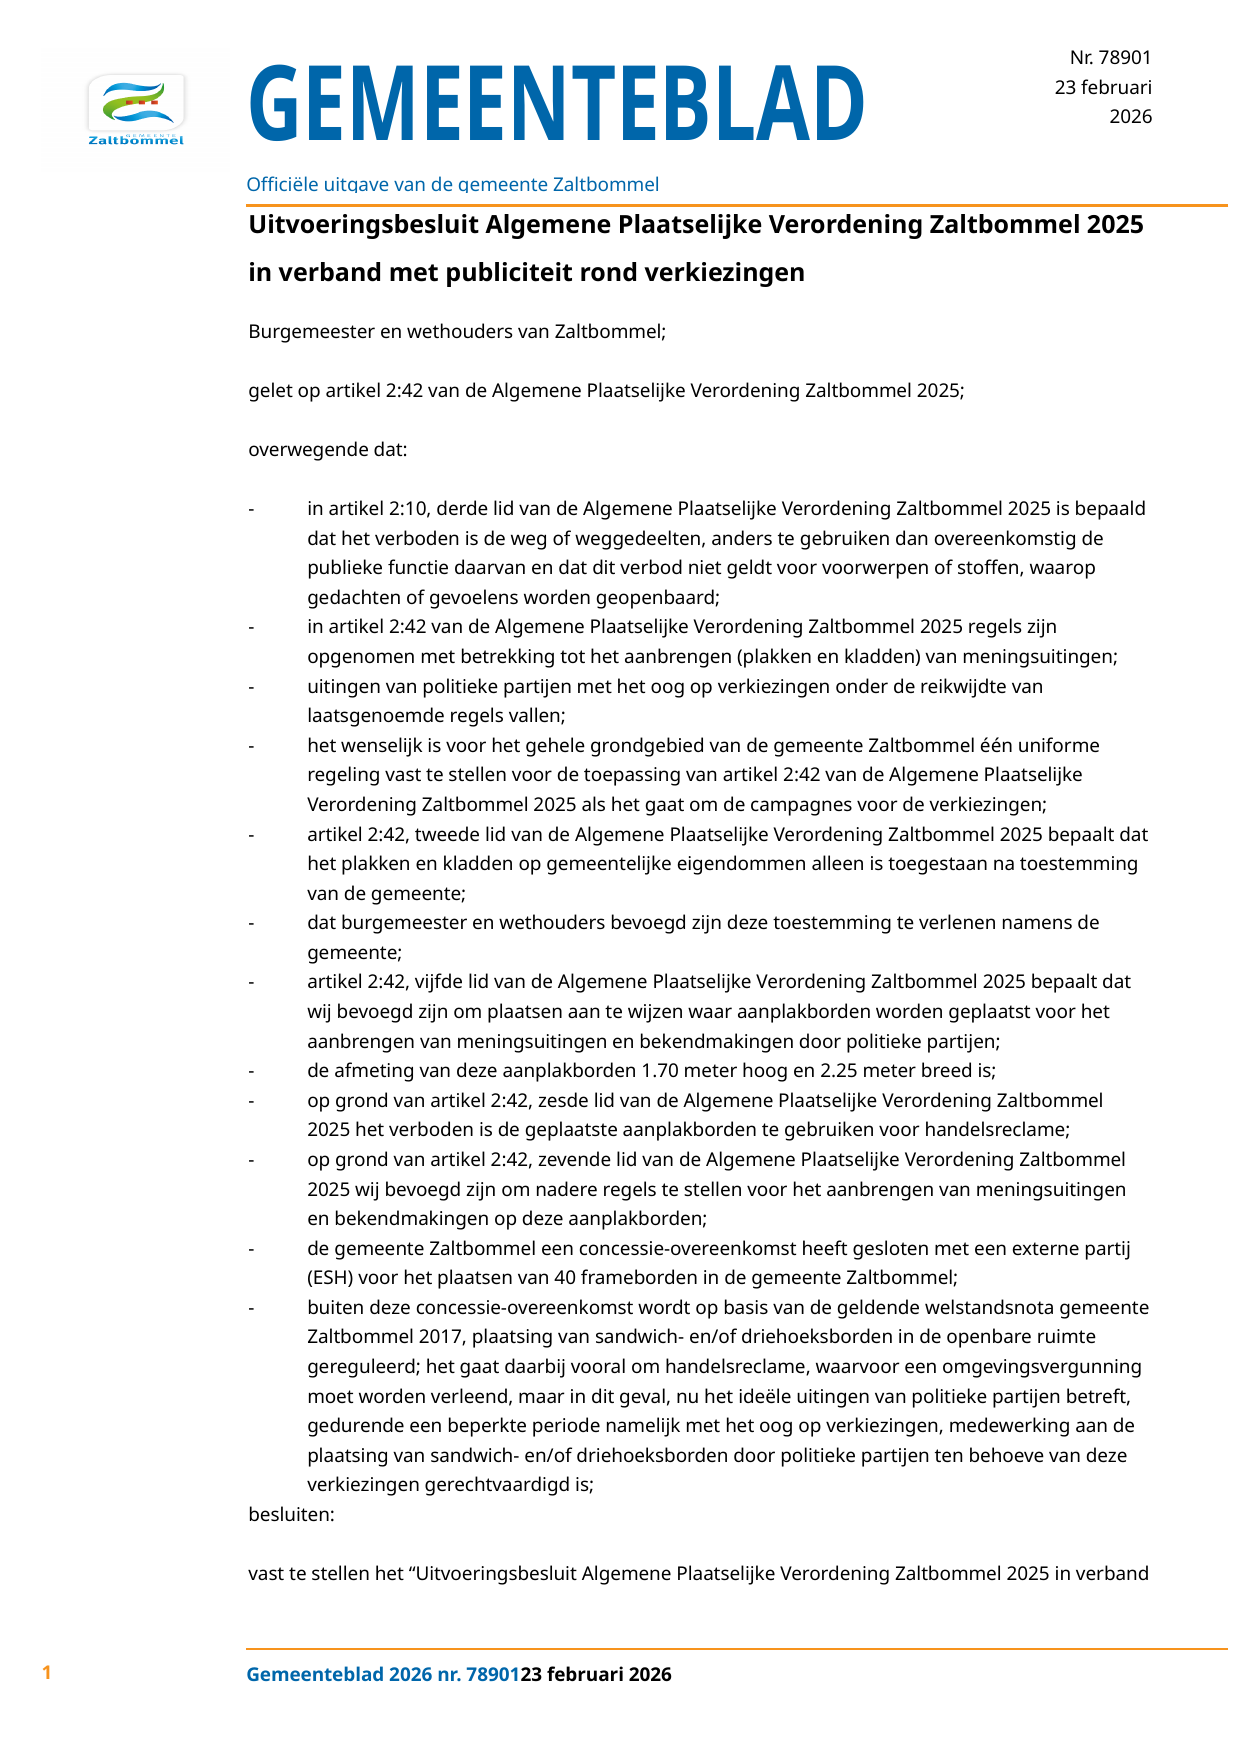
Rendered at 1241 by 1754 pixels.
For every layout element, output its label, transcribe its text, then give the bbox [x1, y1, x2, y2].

list het wenselijk is voor het gehele grondgebied van de gemeente Zaltbommel één uniforme regeling vast te stellen voor de toepassing van artikel 2:42 van de Algemene Plaatselijke Verordening Zaltbommel 2025 als het gaat om de campagnes voor de verkiezingen; [248, 732, 1152, 817]
list de gemeente Zaltbommel een concessie-overeenkomst heeft gesloten met een externe partij (ESH) voor het plaatsen van 40 frameborden in de gemeente Zaltbommel; [248, 1235, 1152, 1290]
list de afmeting van deze aanplakborden 1.70 meter hoog en 2.25 meter breed is; [248, 1057, 1152, 1083]
list op grond van artikel 2:42, zevende lid van de Algemene Plaatselijke Verordening Zaltbommel 2025 wij bevoegd zijn om nadere regels te stellen voor het aanbrengen van meningsuitingen en bekendmakingen op deze aanplakborden; [248, 1146, 1152, 1231]
text Burgemeester en wethouders van Zaltbommel; [248, 318, 1152, 344]
list buiten deze concessie-overeenkomst wordt op basis van de geldende welstandsnota gemeente Zaltbommel 2017, plaatsing van sandwich- en/of driehoeksborden in de openbare ruimte gereguleerd; het gaat daarbij vooral om handelsreclame, waarvoor een omgevingsvergunning moet worden verleend, maar in dit geval, nu het ideële uitingen van politieke partijen betreft, gedurende een beperkte periode namelijk met het oog op verkiezingen, medewerking aan de plaatsing van sandwich- en/of driehoeksborden door politieke partijen ten behoeve van deze verkiezingen gerechtvaardigd is; [248, 1294, 1152, 1497]
list artikel 2:42, vijfde lid van de Algemene Plaatselijke Verordening Zaltbommel 2025 bepaalt dat wij bevoegd zijn om plaatsen aan te wijzen waar aanplakborden worden geplaatst voor het aanbrengen van meningsuitingen en bekendmakingen door politieke partijen; [248, 969, 1152, 1054]
list in artikel 2:10, derde lid van de Algemene Plaatselijke Verordening Zaltbommel 2025 is bepaald dat het verboden is de weg of weggedeelten, anders te gebruiken dan overeenkomstig de publieke functie daarvan en dat dit verbod niet geldt voor voorwerpen of stoffen, waarop gedachten of gevoelens worden geopenbaard; [248, 495, 1152, 610]
list artikel 2:42, tweede lid van de Algemene Plaatselijke Verordening Zaltbommel 2025 bepaalt dat het plakken en kladden op gemeentelijke eigendommen alleen is toegestaan na toestemming van de gemeente; [248, 821, 1152, 906]
text overwegende dat: [248, 436, 1152, 462]
list dat burgemeester en wethouders bevoegd zijn deze toestemming te verlenen namens de gemeente; [248, 909, 1152, 965]
text besluiten: [248, 1501, 1152, 1527]
text gelet op artikel 2:42 van de Algemene Plaatselijke Verordening Zaltbommel 2025; [248, 377, 1152, 403]
text vast te stellen het “Uitvoeringsbesluit Algemene Plaatselijke Verordening Zaltbommel 2025 in verband [248, 1560, 1152, 1586]
picture [41, 47, 231, 172]
list uitingen van politieke partijen met het oog op verkiezingen onder de reikwijdte van laatsgenoemde regels vallen; [248, 673, 1152, 728]
list op grond van artikel 2:42, zesde lid van de Algemene Plaatselijke Verordening Zaltbommel 2025 het verboden is de geplaatste aanplakborden te gebruiken voor handelsreclame; [248, 1087, 1152, 1142]
list in artikel 2:42 van de Algemene Plaatselijke Verordening Zaltbommel 2025 regels zijn opgenomen met betrekking tot het aanbrengen (plakken en kladden) van meningsuitingen; [248, 614, 1152, 669]
text Uitvoeringsbesluit Algemene Plaatselijke Verordening Zaltbommel 2025 in verband met publiciteit rond verkiezingen [248, 207, 1152, 288]
